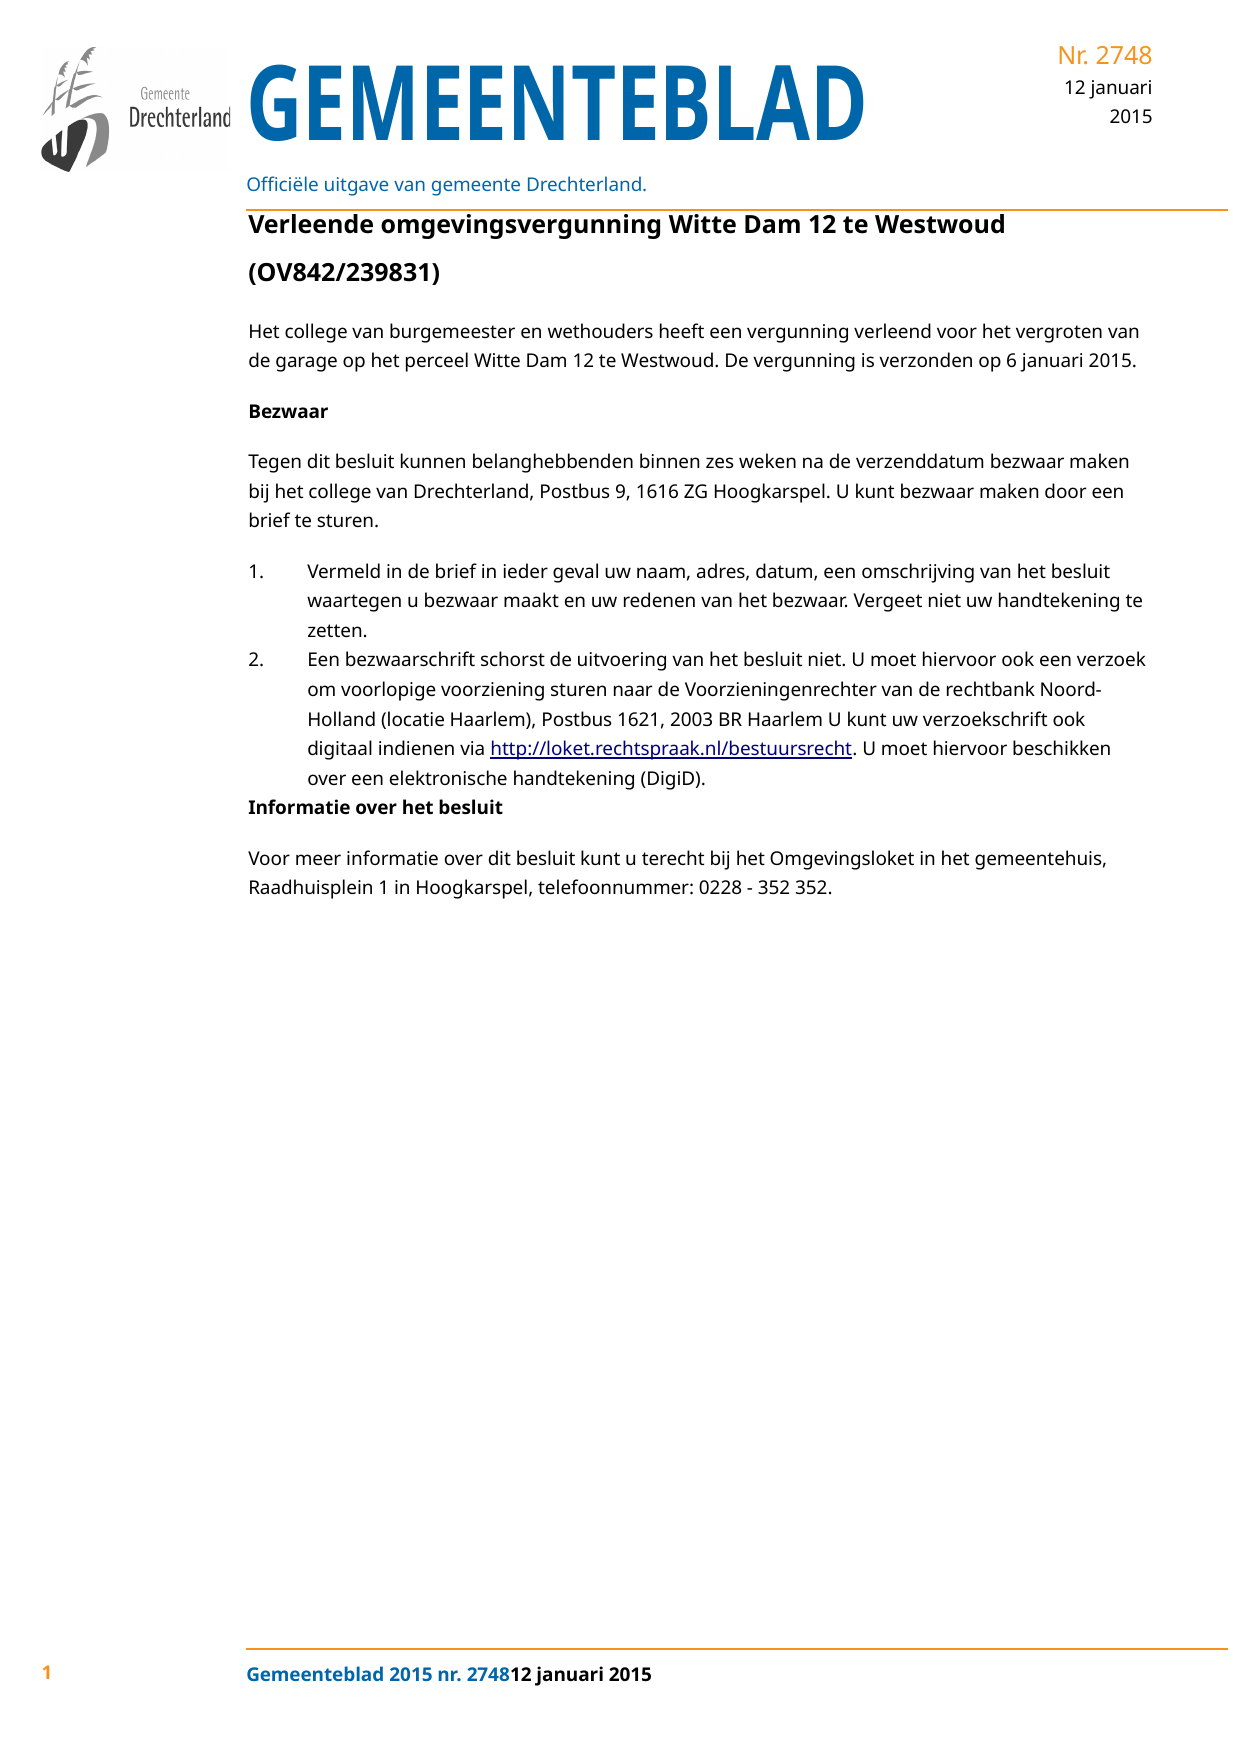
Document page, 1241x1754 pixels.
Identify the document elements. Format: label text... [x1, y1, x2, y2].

text Verleende omgevingsvergunning Witte Dam 12 te Westwoud (OV842/239831) [248, 211, 1152, 288]
picture [41, 47, 231, 172]
text Informatie over het besluit [248, 794, 1152, 820]
list Vermeld in de brief in ieder geval uw naam, adres, datum, een omschrijving van het besluit waartegen u bezwaar maakt en uw redenen van het bezwaar. Vergeet niet uw handtekening te zetten. [248, 558, 1152, 643]
text Bezwaar [248, 398, 1152, 424]
text Tegen dit besluit kunnen belanghebbenden binnen zes weken na de verzenddatum bezwaar maken bij het college van Drechterland, Postbus 9, 1616 ZG Hoogkarspel. U kunt bezwaar maken door een brief te sturen. [248, 448, 1152, 533]
text Het college van burgemeester en wethouders heeft een vergunning verleend voor het vergroten van de garage op het perceel Witte Dam 12 te Westwoud. De vergunning is verzonden op 6 januari 2015. [248, 318, 1152, 373]
text Voor meer informatie over dit besluit kunt u terecht bij het Omgevingsloket in het gemeentehuis, Raadhuisplein 1 in Hoogkarspel, telefoonnummer: 0228 - 352 352. [248, 845, 1152, 900]
list Een bezwaarschrift schorst de uitvoering van het besluit niet. U moet hiervoor ook een verzoek om voorlopige voorziening sturen naar de Voorzieningenrechter van de rechtbank Noord-Holland (locatie Haarlem), Postbus 1621, 2003 BR Haarlem U kunt uw verzoekschrift ook digitaal indienen via http://loket.rechtspraak.nl/bestuursrecht. U moet hiervoor beschikken over een elektronische handtekening (DigiD). [248, 647, 1152, 791]
